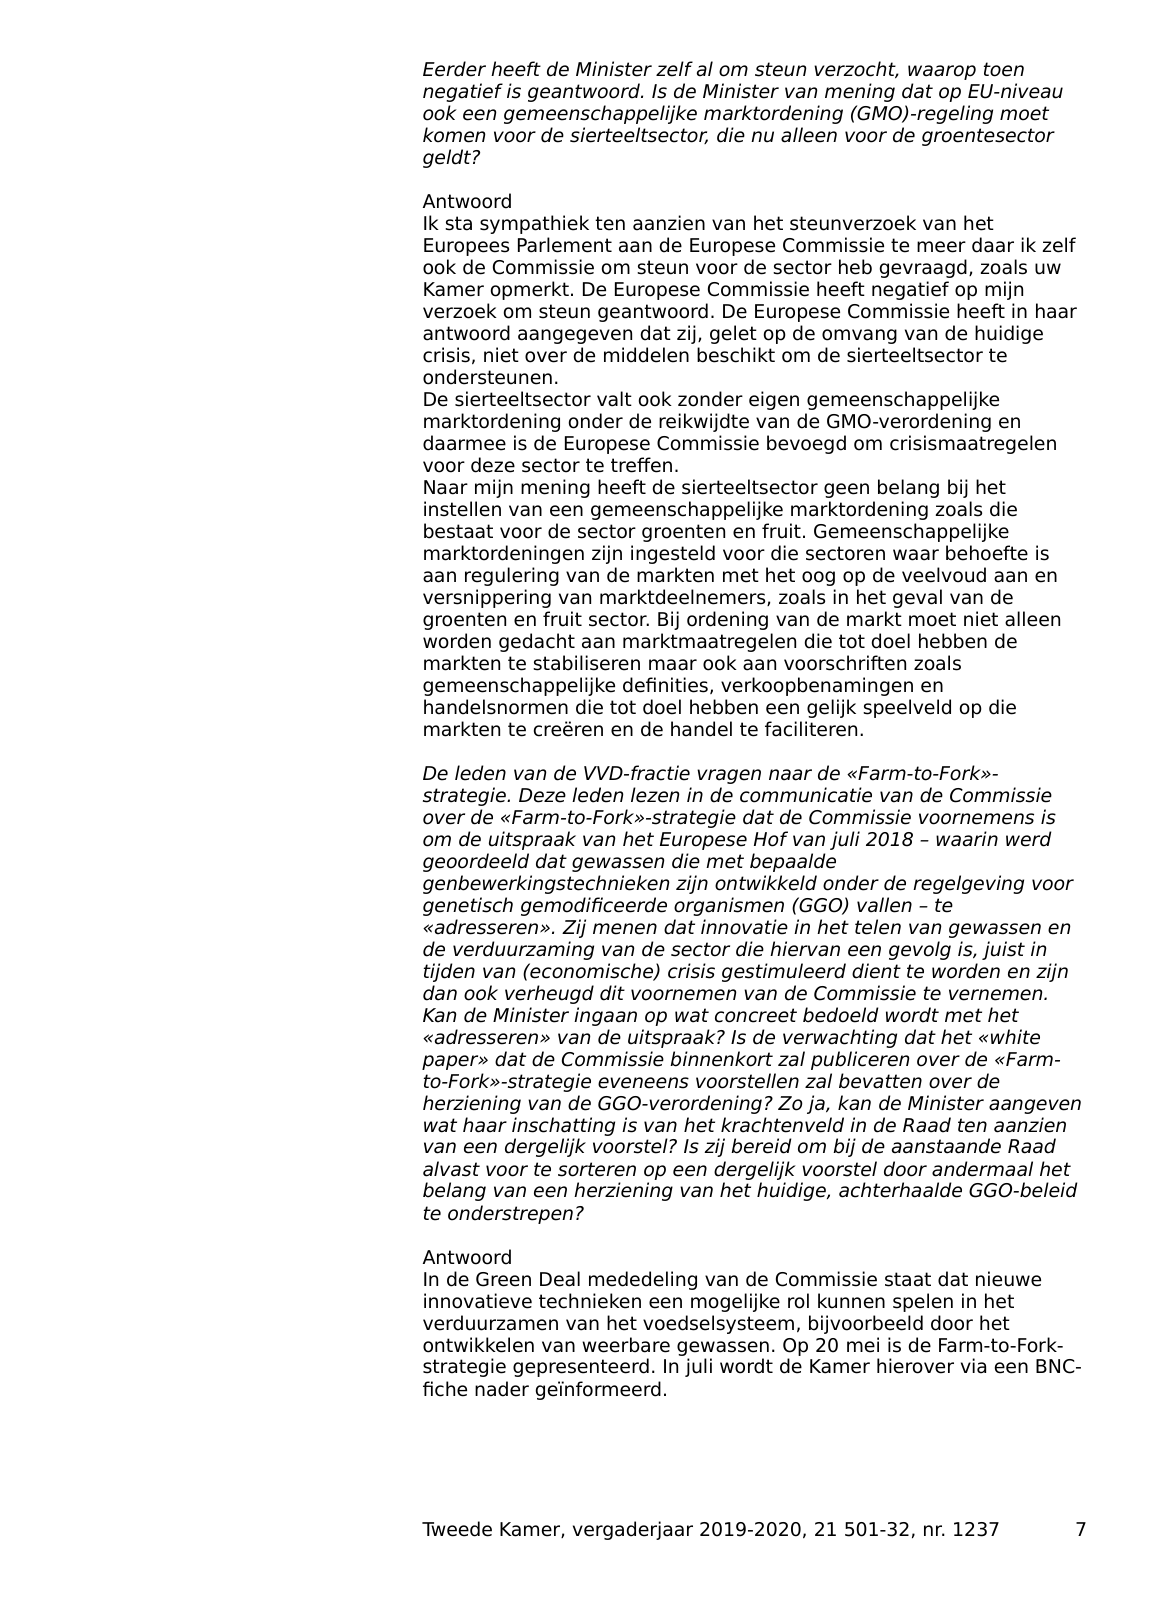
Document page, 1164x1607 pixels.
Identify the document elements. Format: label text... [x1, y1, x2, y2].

text Antwoord [422, 191, 1087, 213]
text Eerder heeft de Minister zelf al om steun verzocht, waarop toen negatief is geantwoord. Is de Minister van mening dat op EU-niveau ook een gemeenschappelijke marktordening (GMO)-regeling moet komen voor de sierteeltsector, die nu alleen voor de groentesector geldt? [422, 59, 1087, 169]
text De sierteeltsector valt ook zonder eigen gemeenschappelijke marktordening onder de reikwijdte van de GMO-verordening en daarmee is de Europese Commissie bevoegd om crisismaatregelen voor deze sector te treffen. [422, 389, 1087, 477]
text In de Green Deal mededeling van de Commissie staat dat nieuwe innovatieve technieken een mogelijke rol kunnen spelen in het verduurzamen van het voedselsysteem, bijvoorbeeld door het ontwikkelen van weerbare gewassen. Op 20 mei is de Farm-to-Fork-strategie gepresenteerd. In juli wordt de Kamer hierover via een BNC-fiche nader geïnformeerd. [422, 1268, 1087, 1400]
text Ik sta sympathiek ten aanzien van het steunverzoek van het Europees Parlement aan de Europese Commissie te meer daar ik zelf ook de Commissie om steun voor de sector heb gevraagd, zoals uw Kamer opmerkt. De Europese Commissie heeft negatief op mijn verzoek om steun geantwoord. De Europese Commissie heeft in haar antwoord aangegeven dat zij, gelet op de omvang van de huidige crisis, niet over de middelen beschikt om de sierteeltsector te ondersteunen. [422, 213, 1087, 389]
text Naar mijn mening heeft de sierteeltsector geen belang bij het instellen van een gemeenschappelijke marktordening zoals die bestaat voor de sector groenten en fruit. Gemeenschappelijke marktordeningen zijn ingesteld voor die sectoren waar behoefte is aan regulering van de markten met het oog op de veelvoud aan en versnippering van marktdeelnemers, zoals in het geval van de groenten en fruit sector. Bij ordening van de markt moet niet alleen worden gedacht aan marktmaatregelen die tot doel hebben de markten te stabiliseren maar ook aan voorschriften zoals gemeenschappelijke definities, verkoopbenamingen en handelsnormen die tot doel hebben een gelijk speelveld op die markten te creëren en de handel te faciliteren. [422, 477, 1087, 741]
text De leden van de VVD-fractie vragen naar de «Farm-to-Fork»-strategie. Deze leden lezen in de communicatie van de Commissie over de «Farm-to-Fork»-strategie dat de Commissie voornemens is om de uitspraak van het Europese Hof van juli 2018 – waarin werd geoordeeld dat gewassen die met bepaalde genbewerkingstechnieken zijn ontwikkeld onder de regelgeving voor genetisch gemodificeerde organismen (GGO) vallen – te «adresseren». Zij menen dat innovatie in het telen van gewassen en de verduurzaming van de sector die hiervan een gevolg is, juist in tijden van (economische) crisis gestimuleerd dient te worden en zijn dan ook verheugd dit voornemen van de Commissie te vernemen. Kan de Minister ingaan op wat concreet bedoeld wordt met het «adresseren» van de uitspraak? Is de verwachting dat het «white paper» dat de Commissie binnenkort zal publiceren over de «Farm-to-Fork»-strategie eveneens voorstellen zal bevatten over de herziening van de GGO-verordening? Zo ja, kan de Minister aangeven wat haar inschatting is van het krachtenveld in de Raad ten aanzien van een dergelijk voorstel? Is zij bereid om bij de aanstaande Raad alvast voor te sorteren op een dergelijk voorstel door andermaal het belang van een herziening van het huidige, achterhaalde GGO-beleid te onderstrepen? [422, 763, 1087, 1224]
text Antwoord [422, 1247, 1087, 1268]
